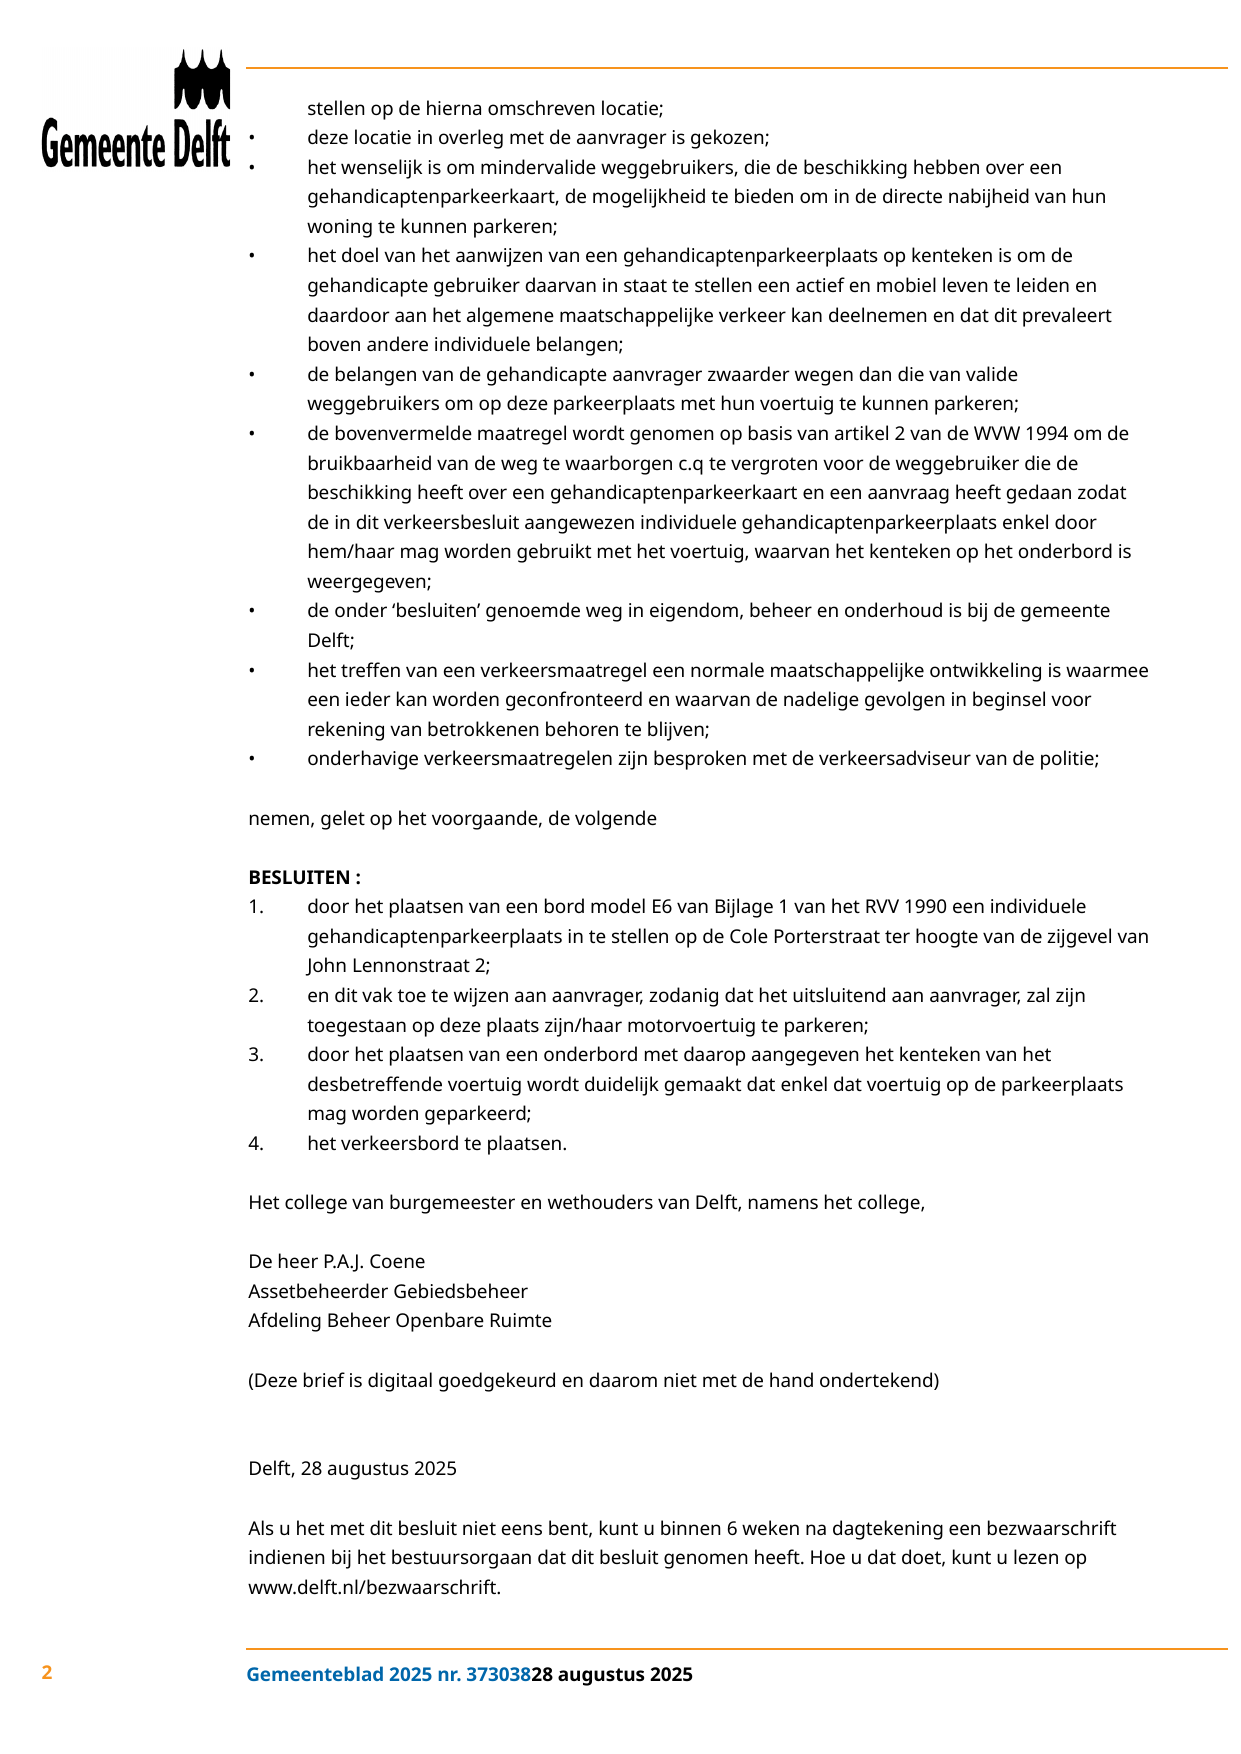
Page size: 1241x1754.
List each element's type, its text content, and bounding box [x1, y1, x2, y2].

list stellen op de hierna omschreven locatie; [248, 95, 1152, 121]
text De heer P.A.J. Coene [248, 1248, 1152, 1274]
list door het plaatsen van een bord model E6 van Bijlage 1 van het RVV 1990 een individuele gehandicaptenparkeerplaats in te stellen op de Cole Porterstraat ter hoogte van de zijgevel van John Lennonstraat 2; [248, 893, 1152, 978]
text BESLUITEN : [248, 864, 1152, 890]
list het verkeersbord te plaatsen. [248, 1130, 1152, 1156]
list het wenselijk is om mindervalide weggebruikers, die de beschikking hebben over een gehandicaptenparkeerkaart, de mogelijkheid te bieden om in de directe nabijheid van hun woning te kunnen parkeren; [248, 154, 1152, 239]
list het doel van het aanwijzen van een gehandicaptenparkeerplaats op kenteken is om de gehandicapte gebruiker daarvan in staat te stellen een actief en mobiel leven te leiden en daardoor aan het algemene maatschappelijke verkeer kan deelnemen en dat dit prevaleert boven andere individuele belangen; [248, 243, 1152, 357]
text nemen, gelet op het voorgaande, de volgende [248, 805, 1152, 831]
text Als u het met dit besluit niet eens bent, kunt u binnen 6 weken na dagtekening een bezwaarschrift indienen bij het bestuursorgaan dat dit besluit genomen heeft. Hoe u dat doet, kunt u lezen op www.delft.nl/bezwaarschrift. [248, 1515, 1152, 1600]
list de onder ‘besluiten’ genoemde weg in eigendom, beheer en onderhoud is bij de gemeente Delft; [248, 598, 1152, 653]
list de bovenvermelde maatregel wordt genomen op basis van artikel 2 van de WVW 1994 om de bruikbaarheid van de weg te waarborgen c.q te vergroten voor de weggebruiker die de beschikking heeft over een gehandicaptenparkeerkaart en een aanvraag heeft gedaan zodat de in dit verkeersbesluit aangewezen individuele gehandicaptenparkeerplaats enkel door hem/haar mag worden gebruikt met het voertuig, waarvan het kenteken op het onderbord is weergegeven; [248, 420, 1152, 594]
list door het plaatsen van een onderbord met daarop aangegeven het kenteken van het desbetreffende voertuig wordt duidelijk gemaakt dat enkel dat voertuig op de parkeerplaats mag worden geparkeerd; [248, 1041, 1152, 1126]
list het treffen van een verkeersmaatregel een normale maatschappelijke ontwikkeling is waarmee een ieder kan worden geconfronteerd en waarvan de nadelige gevolgen in beginsel voor rekening van betrokkenen behoren te blijven; [248, 657, 1152, 742]
list de belangen van de gehandicapte aanvrager zwaarder wegen dan die van valide weggebruikers om op deze parkeerplaats met hun voertuig te kunnen parkeren; [248, 361, 1152, 416]
list onderhavige verkeersmaatregelen zijn besproken met de verkeersadviseur van de politie; [248, 746, 1152, 771]
picture [41, 47, 231, 172]
list en dit vak toe te wijzen aan aanvrager, zodanig dat het uitsluitend aan aanvrager, zal zijn toegestaan op deze plaats zijn/haar motorvoertuig te parkeren; [248, 982, 1152, 1038]
text Delft, 28 augustus 2025 [248, 1456, 1152, 1481]
text (Deze brief is digitaal goedgekeurd en daarom niet met de hand ondertekend) [248, 1367, 1152, 1393]
text Afdeling Beheer Openbare Ruimte [248, 1308, 1152, 1333]
text Het college van burgemeester en wethouders van Delft, namens het college, [248, 1189, 1152, 1215]
text Assetbeheerder Gebiedsbeheer [248, 1278, 1152, 1304]
list deze locatie in overleg met de aanvrager is gekozen; [248, 124, 1152, 150]
